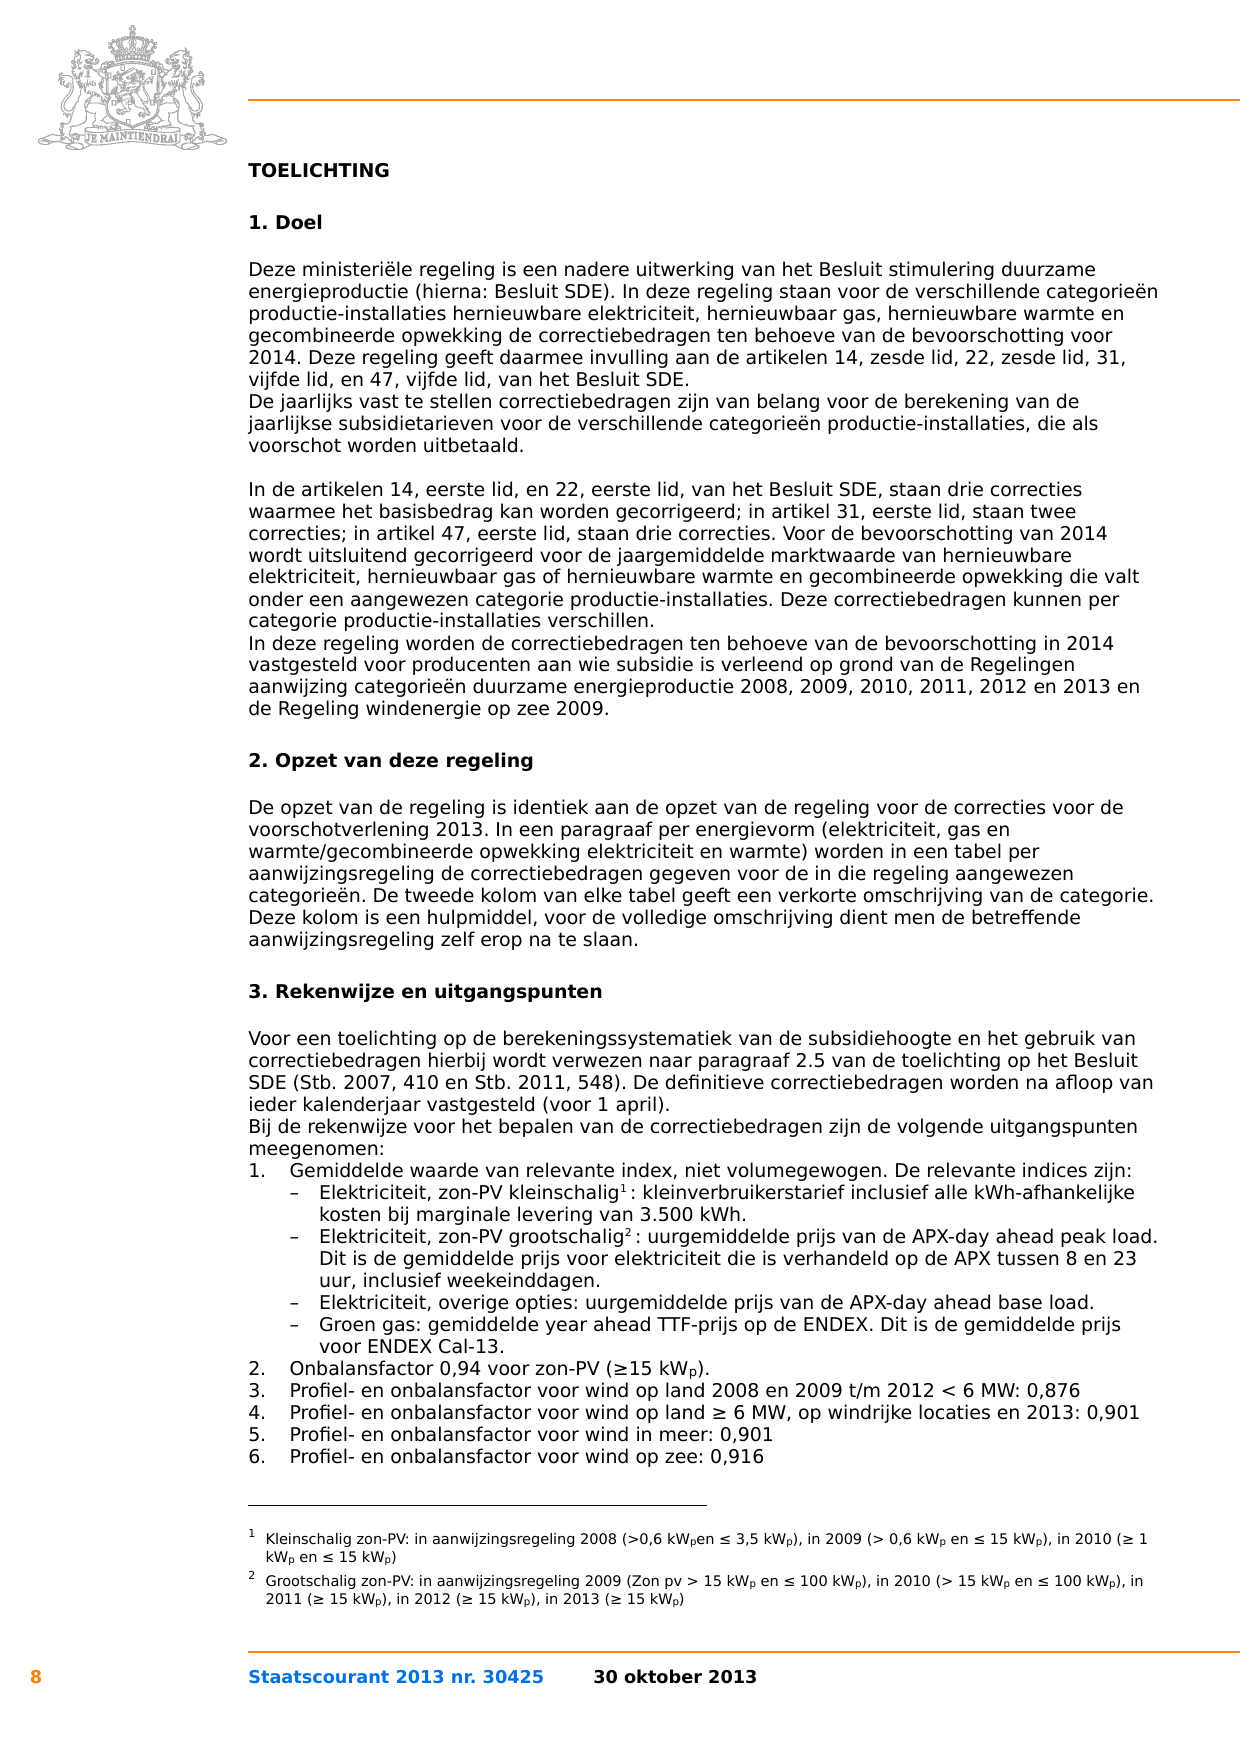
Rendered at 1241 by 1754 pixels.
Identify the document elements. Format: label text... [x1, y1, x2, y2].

text Voor een toelichting op de berekeningssystematiek van de subsidiehoogte en het gebruik van correctiebedragen hierbij wordt verwezen naar paragraaf 2.5 van de toelichting op het Besluit SDE (Stb. 2007, 410 en Stb. 2011, 548). De definitieve correctiebedragen worden na afloop van ieder kalenderjaar vastgesteld (voor 1 april). [248, 1028, 1163, 1116]
text 6. Profiel- en onbalansfactor voor wind op zee: 0,916 [248, 1446, 1163, 1468]
text – Elektriciteit, zon-PV grootschalig: uurgemiddelde prijs van de APX-day ahead peak load. Dit is de gemiddelde prijs voor elektriciteit die is verhandeld op de APX tussen 8 en 23 uur, inclusief weekeinddagen. [289, 1226, 1163, 1292]
text De jaarlijks vast te stellen correctiebedragen zijn van belang voor de berekening van de jaarlijkse subsidietarieven voor de verschillende categorieën productie-installaties, die als voorschot worden uitbetaald. [248, 391, 1163, 457]
text De opzet van de regeling is identiek aan de opzet van de regeling voor de correcties voor de voorschotverlening 2013. In een paragraaf per energievorm (elektriciteit, gas en warmte/gecombineerde opwekking elektriciteit en warmte) worden in een tabel per aanwijzingsregeling de correctiebedragen gegeven voor de in die regeling aangewezen categorieën. De tweede kolom van elke tabel geeft een verkorte omschrijving van de categorie. Deze kolom is een hulpmiddel, voor de volledige omschrijving dient men de betreffende aanwijzingsregeling zelf erop na te slaan. [248, 797, 1163, 951]
text – Groen gas: gemiddelde year ahead TTF-prijs op de ENDEX. Dit is de gemiddelde prijs voor ENDEX Cal-13. [289, 1314, 1163, 1358]
text In de artikelen 14, eerste lid, en 22, eerste lid, van het Besluit SDE, staan drie correcties waarmee het basisbedrag kan worden gecorrigeerd; in artikel 31, eerste lid, staan twee correcties; in artikel 47, eerste lid, staan drie correcties. Voor de bevoorschotting van 2014 wordt uitsluitend gecorrigeerd voor de jaargemiddelde marktwaarde van hernieuwbare elektriciteit, hernieuwbaar gas of hernieuwbare warmte en gecombineerde opwekking die valt onder een aangewezen categorie productie-installaties. Deze correctiebedragen kunnen per categorie productie-installaties verschillen. [248, 478, 1163, 632]
text – Elektriciteit, overige opties: uurgemiddelde prijs van de APX-day ahead base load. [289, 1292, 1163, 1314]
text 5. Profiel- en onbalansfactor voor wind in meer: 0,901 [248, 1424, 1163, 1446]
text Kleinschalig zon-PV: in aanwijzingsregeling 2008 (>0,6 kWpen ≤ 3,5 kWp), in 2009 (> 0,6 kWp en ≤ 15 kWp), in 2010 (≥ 1 kWp en ≤ 15 kWp) [248, 1527, 1163, 1566]
subtitle 3. Rekenwijze en uitgangspunten [248, 981, 1163, 1003]
text In deze regeling worden de correctiebedragen ten behoeve van de bevoorschotting in 2014 vastgesteld voor producenten aan wie subsidie is verleend op grond van de Regelingen aanwijzing categorieën duurzame energieproductie 2008, 2009, 2010, 2011, 2012 en 2013 en de Regeling windenergie op zee 2009. [248, 632, 1163, 720]
text 3. Profiel- en onbalansfactor voor wind op land 2008 en 2009 t/m 2012 < 6 MW: 0,876 [248, 1380, 1163, 1402]
text 4. Profiel- en onbalansfactor voor wind op land ≥ 6 MW, op windrijke locaties en 2013: 0,901 [248, 1402, 1163, 1424]
subtitle 1. Doel [248, 212, 1163, 234]
text – Elektriciteit, zon-PV kleinschalig: kleinverbruikerstarief inclusief alle kWh-afhankelijke kosten bij marginale levering van 3.500 kWh. [289, 1182, 1163, 1226]
text Grootschalig zon-PV: in aanwijzingsregeling 2009 (Zon pv > 15 kWp en ≤ 100 kWp), in 2010 (> 15 kWp en ≤ 100 kWp), in 2011 (≥ 15 kWp), in 2012 (≥ 15 kWp), in 2013 (≥ 15 kWp) [248, 1569, 1163, 1608]
picture [38, 25, 227, 150]
text 2. Onbalansfactor 0,94 voor zon-PV (≥15 kWp). [248, 1358, 1163, 1380]
text 1. Gemiddelde waarde van relevante index, niet volumegewogen. De relevante indices zijn: [248, 1160, 1163, 1182]
subtitle 2. Opzet van deze regeling [248, 750, 1163, 772]
subtitle TOELICHTING [248, 160, 1163, 182]
text Deze ministeriële regeling is een nadere uitwerking van het Besluit stimulering duurzame energieproductie (hierna: Besluit SDE). In deze regeling staan voor de verschillende categorieën productie-installaties hernieuwbare elektriciteit, hernieuwbaar gas, hernieuwbare warmte en gecombineerde opwekking de correctiebedragen ten behoeve van de bevoorschotting voor 2014. Deze regeling geeft daarmee invulling aan de artikelen 14, zesde lid, 22, zesde lid, 31, vijfde lid, en 47, vijfde lid, van het Besluit SDE. [248, 259, 1163, 391]
text Bij de rekenwijze voor het bepalen van de correctiebedragen zijn de volgende uitgangspunten meegenomen: [248, 1116, 1163, 1160]
